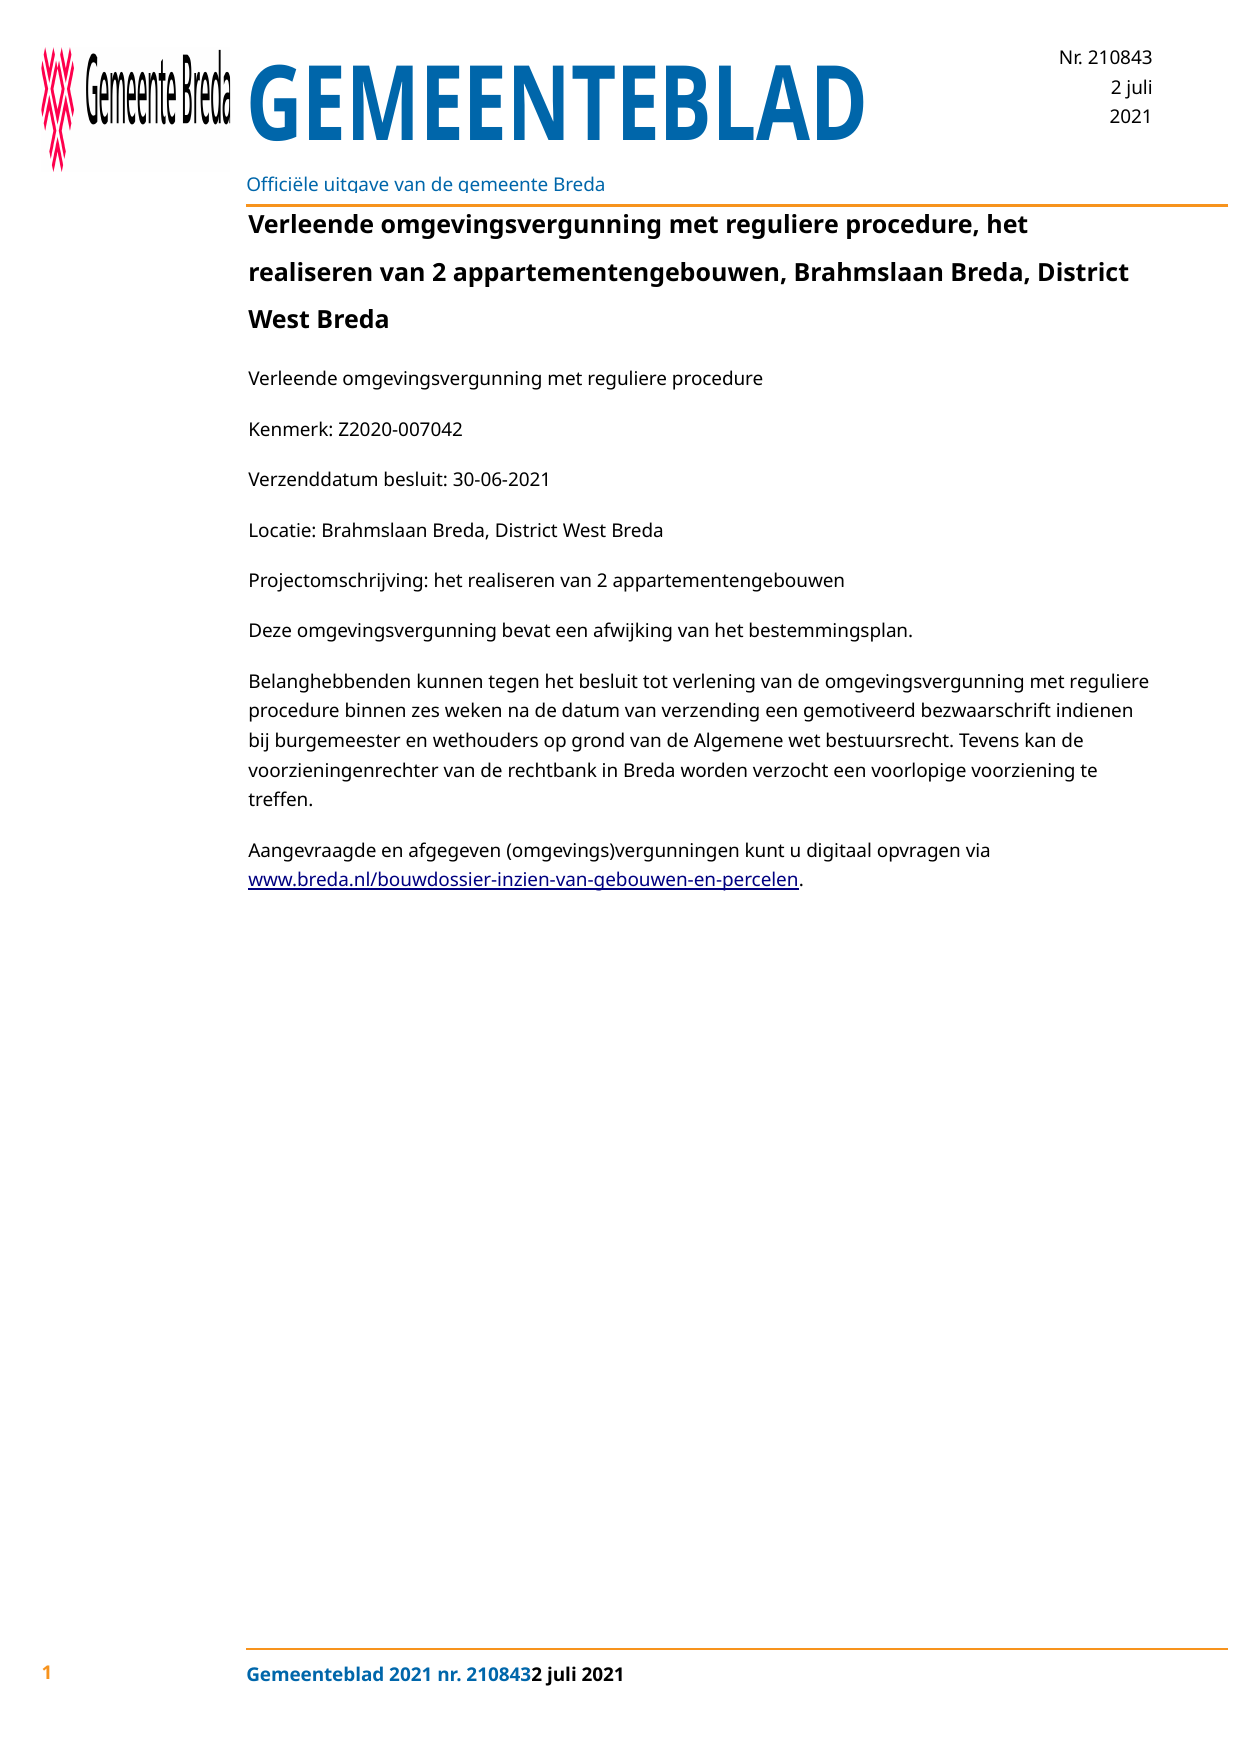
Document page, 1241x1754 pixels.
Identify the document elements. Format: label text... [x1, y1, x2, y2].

text Verleende omgevingsvergunning met reguliere procedure, het realiseren van 2 appartementengebouwen, Brahmslaan Breda, District West Breda [248, 207, 1152, 336]
text Belanghebbenden kunnen tegen het besluit tot verlening van de omgevingsvergunning met reguliere procedure binnen zes weken na de datum van verzending een gemotiveerd bezwaarschrift indienen bij burgemeester en wethouders op grond van de Algemene wet bestuursrecht. Tevens kan de voorzieningenrechter van de rechtbank in Breda worden verzocht een voorlopige voorziening te treffen. [248, 668, 1152, 812]
text Verzenddatum besluit: 30-06-2021 [248, 466, 1152, 492]
text Verleende omgevingsvergunning met reguliere procedure [248, 366, 1152, 391]
text Kenmerk: Z2020-007042 [248, 416, 1152, 442]
text Projectomschrijving: het realiseren van 2 appartementengebouwen [248, 567, 1152, 593]
text Locatie: Brahmslaan Breda, District West Breda [248, 517, 1152, 542]
picture [41, 47, 231, 172]
text Aangevraagde en afgegeven (omgevings)vergunningen kunt u digitaal opvragen via www.breda.nl/bouwdossier-inzien-van-gebouwen-en-percelen. [248, 837, 1152, 892]
text Deze omgevingsvergunning bevat een afwijking van het bestemmingsplan. [248, 618, 1152, 643]
